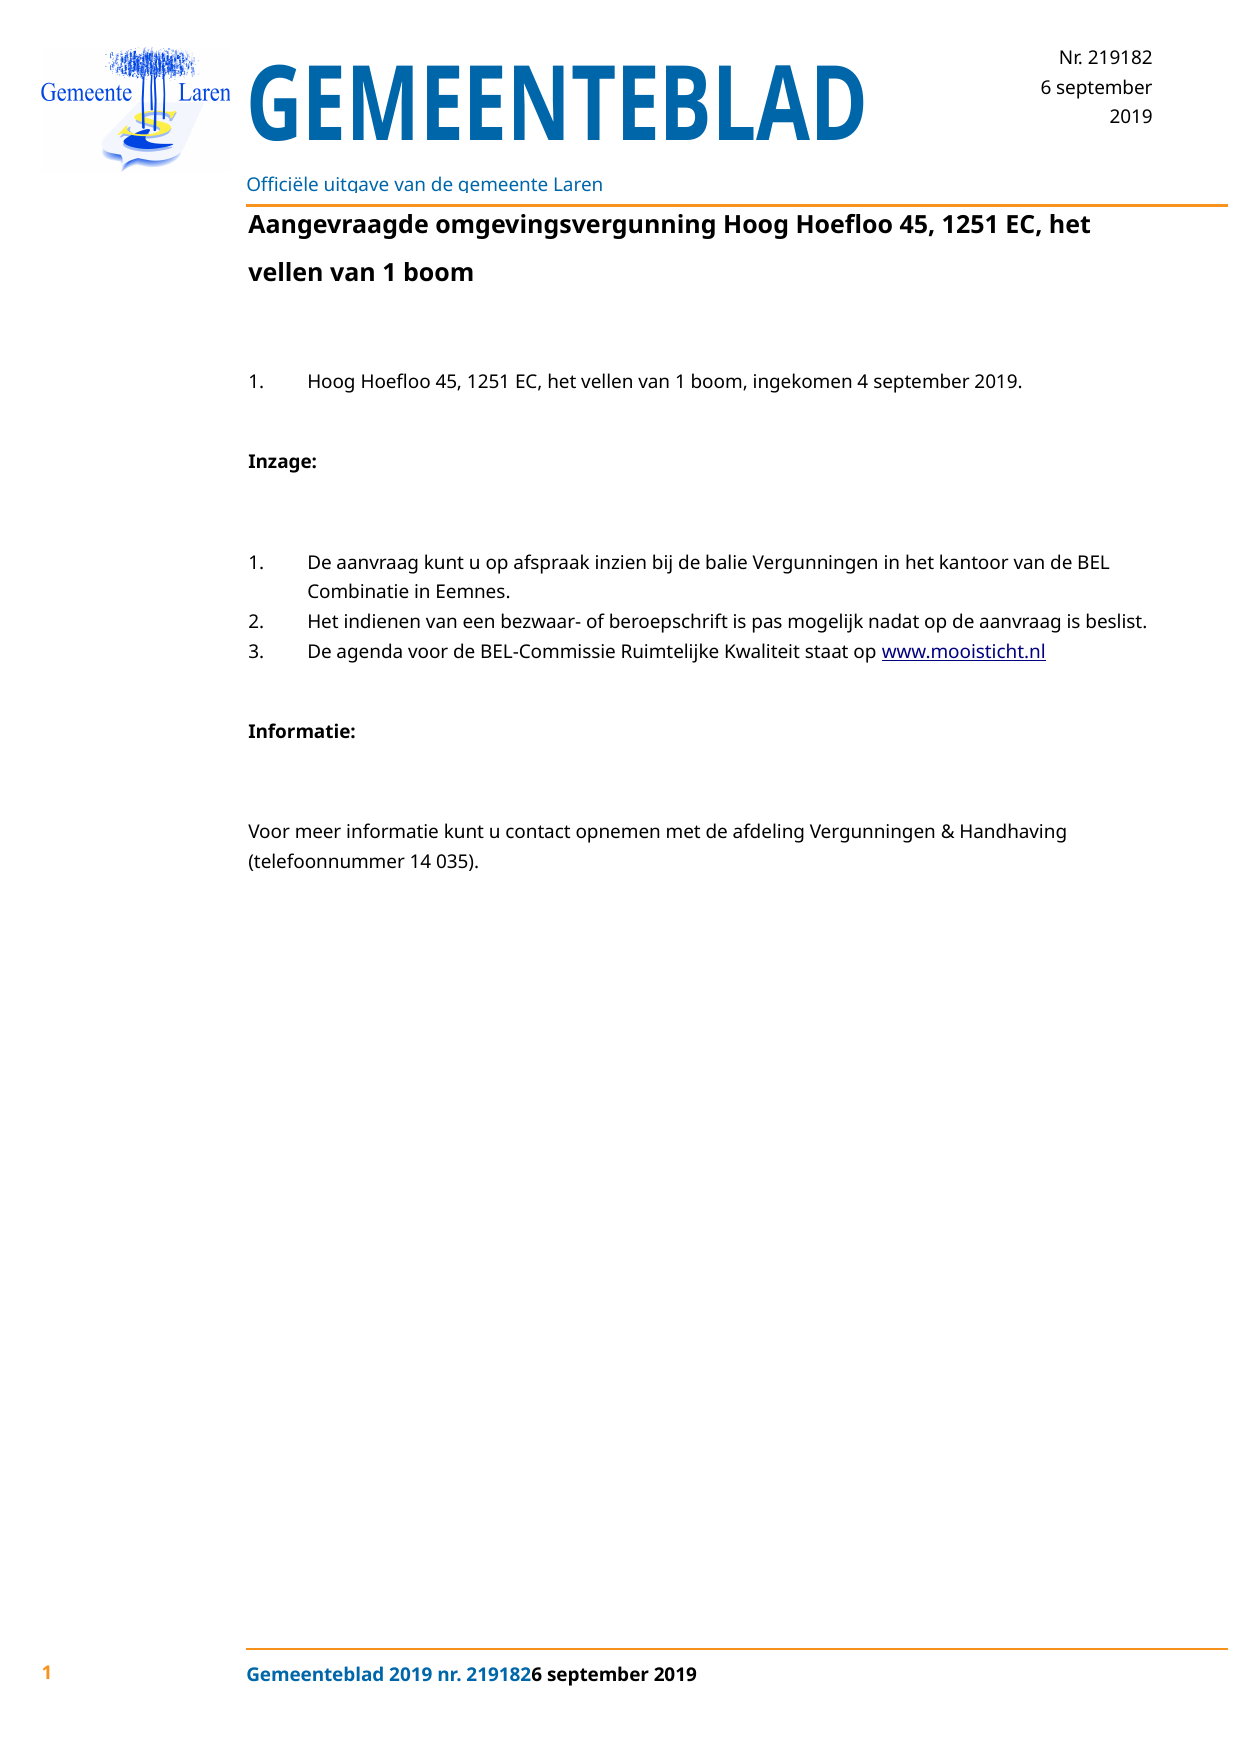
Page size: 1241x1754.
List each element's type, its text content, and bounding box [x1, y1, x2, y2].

text Inzage: [248, 448, 1152, 474]
text Informatie: [248, 718, 1152, 744]
list Hoog Hoefloo 45, 1251 EC, het vellen van 1 boom, ingekomen 4 september 2019. [248, 368, 1152, 394]
list De agenda voor de BEL-Commissie Ruimtelijke Kwaliteit staat op www.mooisticht.nl [248, 638, 1152, 664]
list De aanvraag kunt u op afspraak inzien bij de balie Vergunningen in het kantoor van de BEL Combinatie in Eemnes. [248, 549, 1152, 604]
text Voor meer informatie kunt u contact opnemen met de afdeling Vergunningen & Handhaving (telefoonnummer 14 035). [248, 819, 1152, 874]
picture [41, 47, 231, 172]
list Het indienen van een bezwaar- of beroepschrift is pas mogelijk nadat op de aanvraag is beslist. [248, 608, 1152, 634]
text Aangevraagde omgevingsvergunning Hoog Hoefloo 45, 1251 EC, het vellen van 1 boom [248, 207, 1152, 288]
